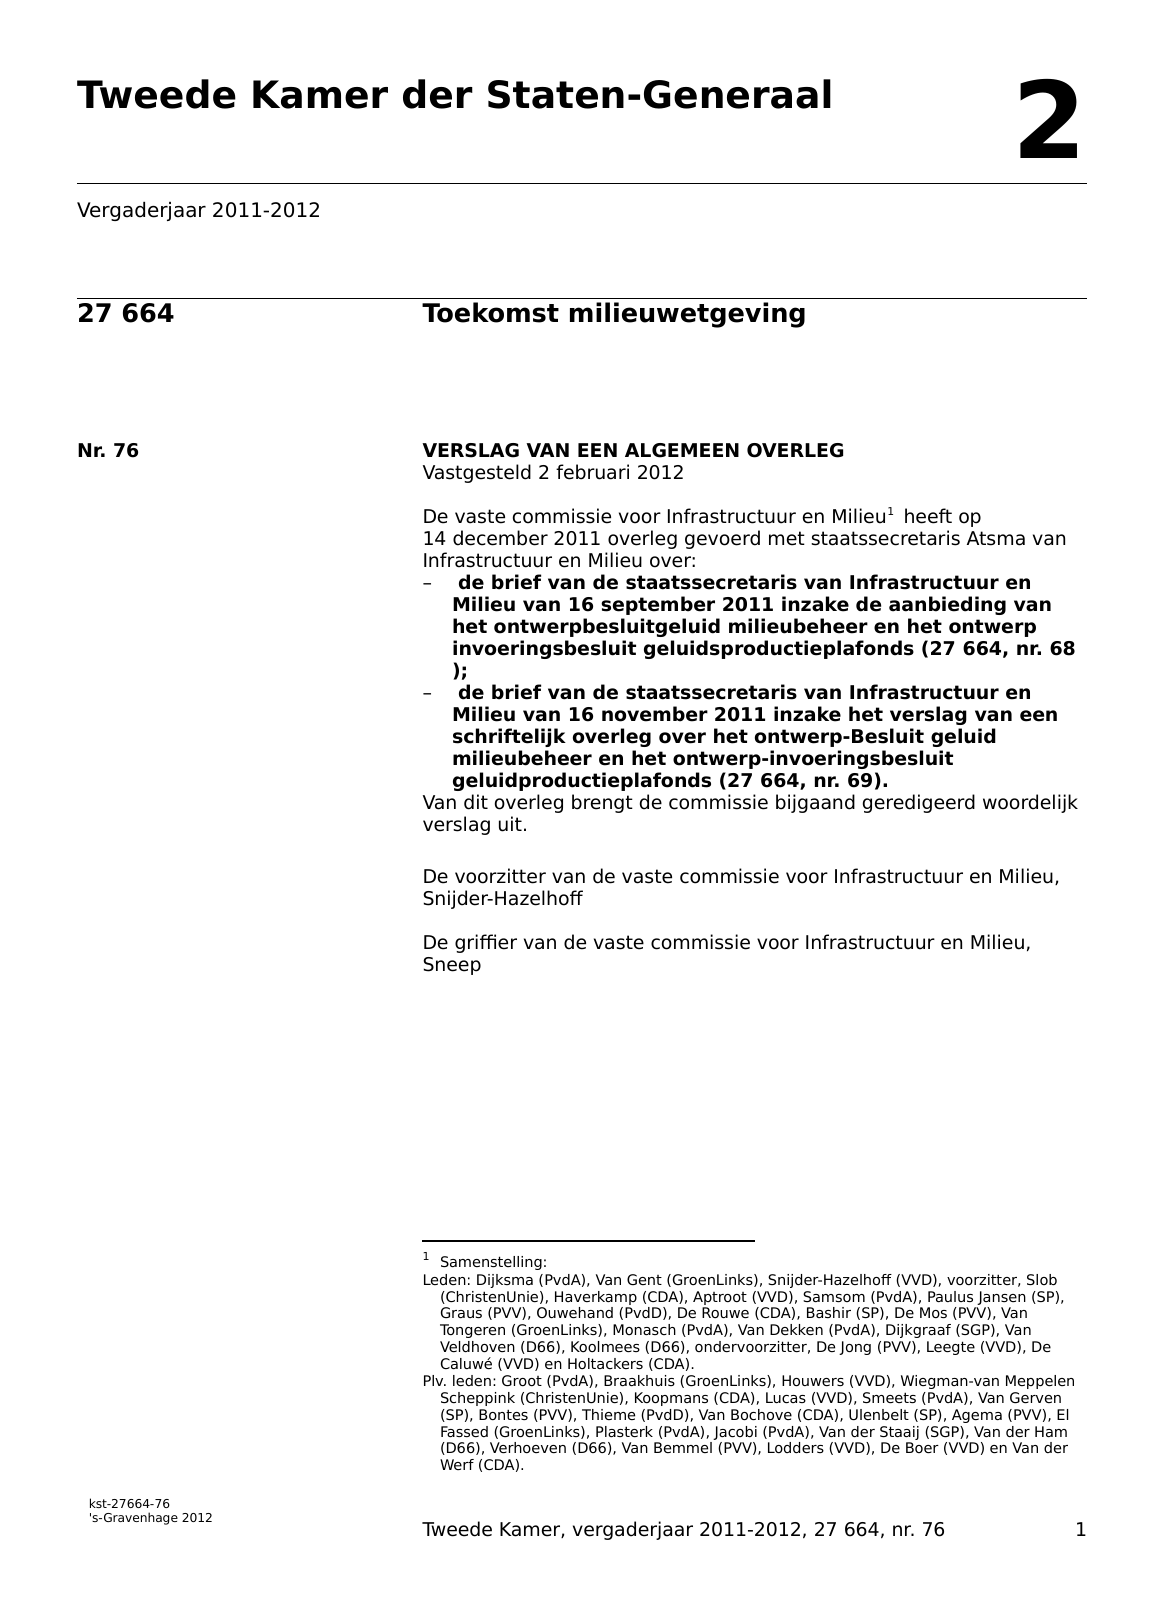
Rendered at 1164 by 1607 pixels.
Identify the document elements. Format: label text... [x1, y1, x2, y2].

text – de brief van de staatssecretaris van Infrastructuur en Milieu van 16 september 2011 inzake de aanbieding van het ontwerpbesluitgeluid milieubeheer en het ontwerp invoeringsbesluit geluidsproductieplafonds (27 664, nr. 68 ); [422, 572, 1087, 682]
subtitle Nr. 76 VERSLAG VAN EEN ALGEMEEN OVERLEG [77, 440, 1087, 462]
text De vaste commissie voor Infrastructuur en Milieu heeft op 14 december 2011 overleg gevoerd met staatssecretaris Atsma van Infrastructuur en Milieu over: [422, 506, 1087, 572]
text Plv. leden: Groot (PvdA), Braakhuis (GroenLinks), Houwers (VVD), Wiegman-van Meppelen Scheppink (ChristenUnie), Koopmans (CDA), Lucas (VVD), Smeets (PvdA), Van Gerven (SP), Bontes (PVV), Thieme (PvdD), Van Bochove (CDA), Ulenbelt (SP), Agema (PVV), El Fassed (GroenLinks), Plasterk (PvdA), Jacobi (PvdA), Van der Staaij (SGP), Van der Ham (D66), Verhoeven (D66), Van Bemmel (PVV), Lodders (VVD), De Boer (VVD) en Van der Werf (CDA). [422, 1373, 1087, 1474]
text De griffier van de vaste commissie voor Infrastructuur en Milieu, Sneep [422, 932, 1087, 976]
text De voorzitter van de vaste commissie voor Infrastructuur en Milieu, Snijder-Hazelhoff [422, 866, 1087, 909]
table_header Tweede Kamer der Staten-Generaal [77, 59, 886, 183]
table_header 2 [886, 59, 1087, 183]
text Samenstelling: [422, 1250, 1087, 1272]
text Leden: Dijksma (PvdA), Van Gent (GroenLinks), Snijder-Hazelhoff (VVD), voorzitter, Slob (ChristenUnie), Haverkamp (CDA), Aptroot (VVD), Samsom (PvdA), Paulus Jansen (SP), Graus (PVV), Ouwehand (PvdD), De Rouwe (CDA), Bashir (SP), De Mos (PVV), Van Tongeren (GroenLinks), Monasch (PvdA), Van Dekken (PvdA), Dijkgraaf (SGP), Van Veldhoven (D66), Koolmees (D66), ondervoorzitter, De Jong (PVV), Leegte (VVD), De Caluwé (VVD) en Holtackers (CDA). [422, 1272, 1087, 1373]
text kst-27664-76 [88, 1497, 323, 1511]
text Van dit overleg brengt de commissie bijgaand geredigeerd woordelijk verslag uit. [422, 792, 1087, 836]
subtitle 27 664 Toekomst milieuwetgeving [77, 299, 1087, 329]
text 's-Gravenhage 2012 [88, 1511, 323, 1525]
table_cell Vergaderjaar 2011-2012 [77, 184, 1087, 298]
text – de brief van de staatssecretaris van Infrastructuur en Milieu van 16 november 2011 inzake het verslag van een schriftelijk overleg over het ontwerp-Besluit geluid milieubeheer en het ontwerp-invoeringsbesluit geluidproductieplafonds (27 664, nr. 69). [422, 682, 1087, 792]
text Vastgesteld 2 februari 2012 [422, 462, 1087, 484]
